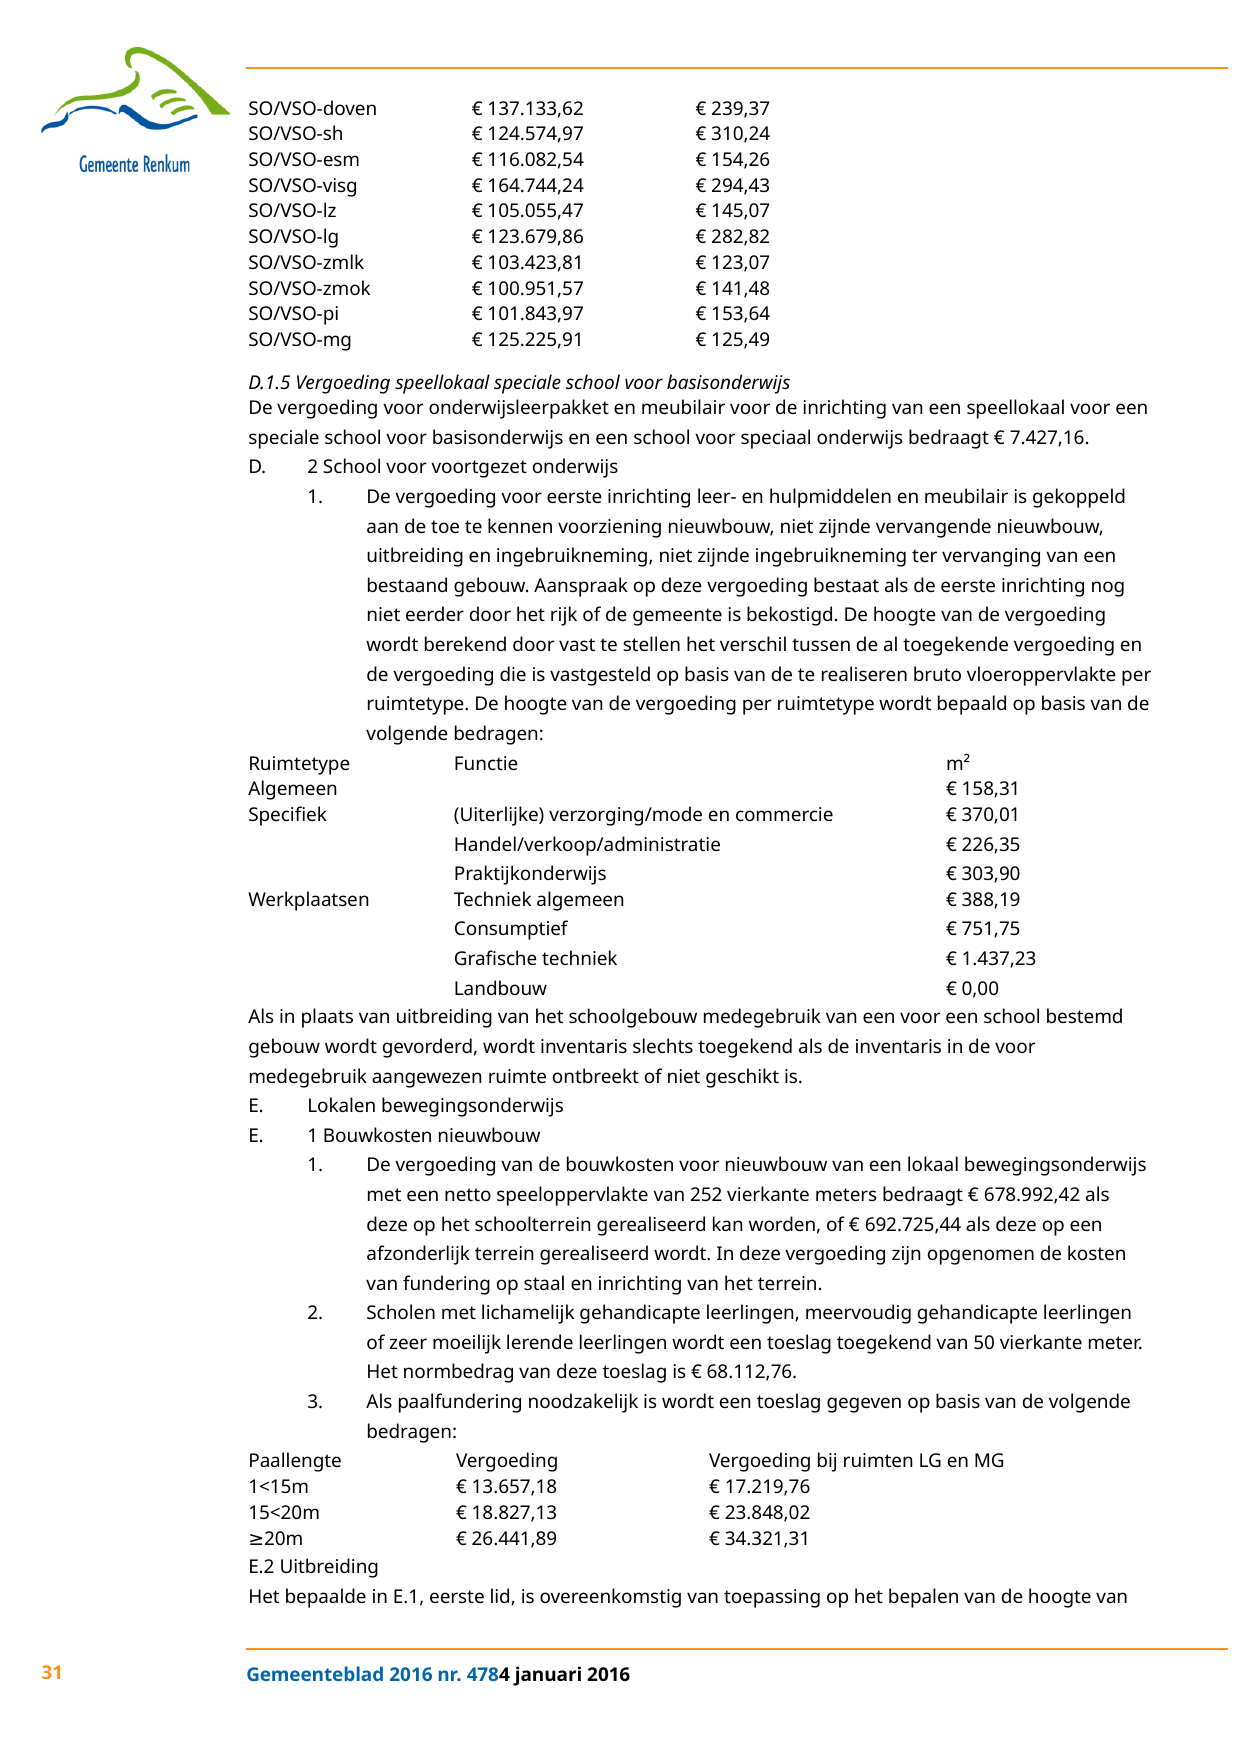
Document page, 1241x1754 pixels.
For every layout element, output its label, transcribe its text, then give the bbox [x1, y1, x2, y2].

text De vergoeding voor onderwijsleerpakket en meubilair voor de inrichting van een speellokaal voor een speciale school voor basisonderwijs en een school voor speciaal onderwijs bedraagt € 7.427,16. [248, 394, 1152, 450]
table_cell € 310,24 [695, 121, 1152, 146]
list 2 School voor voortgezet onderwijs [248, 454, 1152, 479]
list Lokalen bewegingsonderwijs [248, 1092, 1152, 1118]
table_header Functie [454, 750, 946, 775]
table_cell € 124.574,97 [472, 121, 695, 146]
text Het bepaalde in E.1, eerste lid, is overeenkomstig van toepassing op het bepalen van de hoogte van [248, 1583, 1152, 1609]
list 1 Bouwkosten nieuwbouw [248, 1122, 1152, 1148]
table_cell € 141,48 [695, 275, 1152, 301]
table_cell Algemeen [248, 775, 454, 801]
table_cell SO/VSO-lz [248, 198, 472, 223]
table_cell 1<15m [248, 1473, 456, 1499]
table_cell € 370,01 € 226,35 € 303,90 [946, 801, 1152, 886]
table_header Ruimtetype [248, 750, 454, 775]
table_cell (Uiterlijke) verzorging/mode en commercie Handel/verkoop/administratie Praktijkonderwijs [454, 801, 946, 886]
table_cell € 164.744,24 [472, 172, 695, 198]
picture [41, 47, 231, 172]
list De vergoeding voor eerste inrichting leer- en hulpmiddelen en meubilair is gekoppeld aan de toe te kennen voorziening nieuwbouw, niet zijnde vervangende nieuwbouw, uitbreiding en ingebruikneming, niet zijnde ingebruikneming ter vervanging van een bestaand gebouw. Aanspraak op deze vergoeding bestaat als de eerste inrichting nog niet eerder door het rijk of de gemeente is bekostigd. De hoogte van de vergoeding wordt berekend door vast te stellen het verschil tussen de al toegekende vergoeding en de vergoeding die is vastgesteld op basis van de te realiseren bruto vloeroppervlakte per ruimtetype. De hoogte van de vergoeding per ruimtetype wordt bepaald op basis van de volgende bedragen: [307, 483, 1152, 746]
table_cell Techniek algemeen Consumptief Grafische techniek Landbouw [454, 886, 946, 1001]
table_cell € 17.219,76 [709, 1473, 1152, 1499]
table_header m² [946, 750, 1152, 775]
table_cell € 125,49 [695, 326, 1152, 352]
table_cell € 158,31 [946, 775, 1152, 801]
text E.2 Uitbreiding [248, 1554, 1152, 1579]
list De vergoeding van de bouwkosten voor nieuwbouw van een lokaal bewegingsonderwijs met een netto speeloppervlakte van 252 vierkante meters bedraagt € 678.992,42 als deze op het schoolterrein gerealiseerd kan worden, of € 692.725,44 als deze op een afzonderlijk terrein gerealiseerd wordt. In deze vergoeding zijn opgenomen de kosten van fundering op staal en inrichting van het terrein. [307, 1152, 1152, 1296]
table_cell Werkplaatsen [248, 886, 454, 1001]
table_cell € 239,37 [695, 95, 1152, 121]
table_cell € 154,26 [695, 146, 1152, 172]
table_header Paallengte [248, 1448, 456, 1473]
table_cell € 18.827,13 [456, 1499, 709, 1525]
list Als paalfundering noodzakelijk is wordt een toeslag gegeven op basis van de volgende bedragen: [307, 1388, 1152, 1444]
table_cell SO/VSO-pi [248, 301, 472, 326]
table_cell SO/VSO-mg [248, 326, 472, 352]
table_cell € 137.133,62 [472, 95, 695, 121]
table_cell € 388,19 € 751,75 € 1.437,23 € 0,00 [946, 886, 1152, 1001]
table_cell ≥20m [248, 1525, 456, 1551]
table_cell SO/VSO-doven [248, 95, 472, 121]
table_cell 15<20m [248, 1499, 456, 1525]
table_cell € 294,43 [695, 172, 1152, 198]
table_cell € 13.657,18 [456, 1473, 709, 1499]
table_cell € 105.055,47 [472, 198, 695, 223]
table_cell € 145,07 [695, 198, 1152, 223]
table_cell € 34.321,31 [709, 1525, 1152, 1551]
table_cell € 101.843,97 [472, 301, 695, 326]
table_cell SO/VSO-visg [248, 172, 472, 198]
table_header Vergoeding bij ruimten LG en MG [709, 1448, 1152, 1473]
text Als in plaats van uitbreiding van het schoolgebouw medegebruik van een voor een school bestemd gebouw wordt gevorderd, wordt inventaris slechts toegekend als de inventaris in de voor medegebruik aangewezen ruimte ontbreekt of niet geschikt is. [248, 1004, 1152, 1089]
table_cell € 125.225,91 [472, 326, 695, 352]
table_cell € 23.848,02 [709, 1499, 1152, 1525]
table_cell € 123,07 [695, 249, 1152, 275]
table_header Vergoeding [456, 1448, 709, 1473]
table_cell SO/VSO-lg [248, 224, 472, 249]
table_cell SO/VSO-zmok [248, 275, 472, 301]
table_cell € 123.679,86 [472, 224, 695, 249]
table_cell € 103.423,81 [472, 249, 695, 275]
table_cell Specifiek [248, 801, 454, 886]
table_cell € 282,82 [695, 224, 1152, 249]
table_cell SO/VSO-sh [248, 121, 472, 146]
table_cell SO/VSO-zmlk [248, 249, 472, 275]
table_cell [454, 775, 946, 801]
table_cell SO/VSO-esm [248, 146, 472, 172]
table_cell € 26.441,89 [456, 1525, 709, 1551]
text D.1.5 Vergoeding speellokaal speciale school voor basisonderwijs [248, 369, 1152, 394]
table_cell € 116.082,54 [472, 146, 695, 172]
table_cell € 153,64 [695, 301, 1152, 326]
table_cell € 100.951,57 [472, 275, 695, 301]
list Scholen met lichamelijk gehandicapte leerlingen, meervoudig gehandicapte leerlingen of zeer moeilijk lerende leerlingen wordt een toeslag toegekend van 50 vierkante meter. Het normbedrag van deze toeslag is € 68.112,76. [307, 1299, 1152, 1384]
